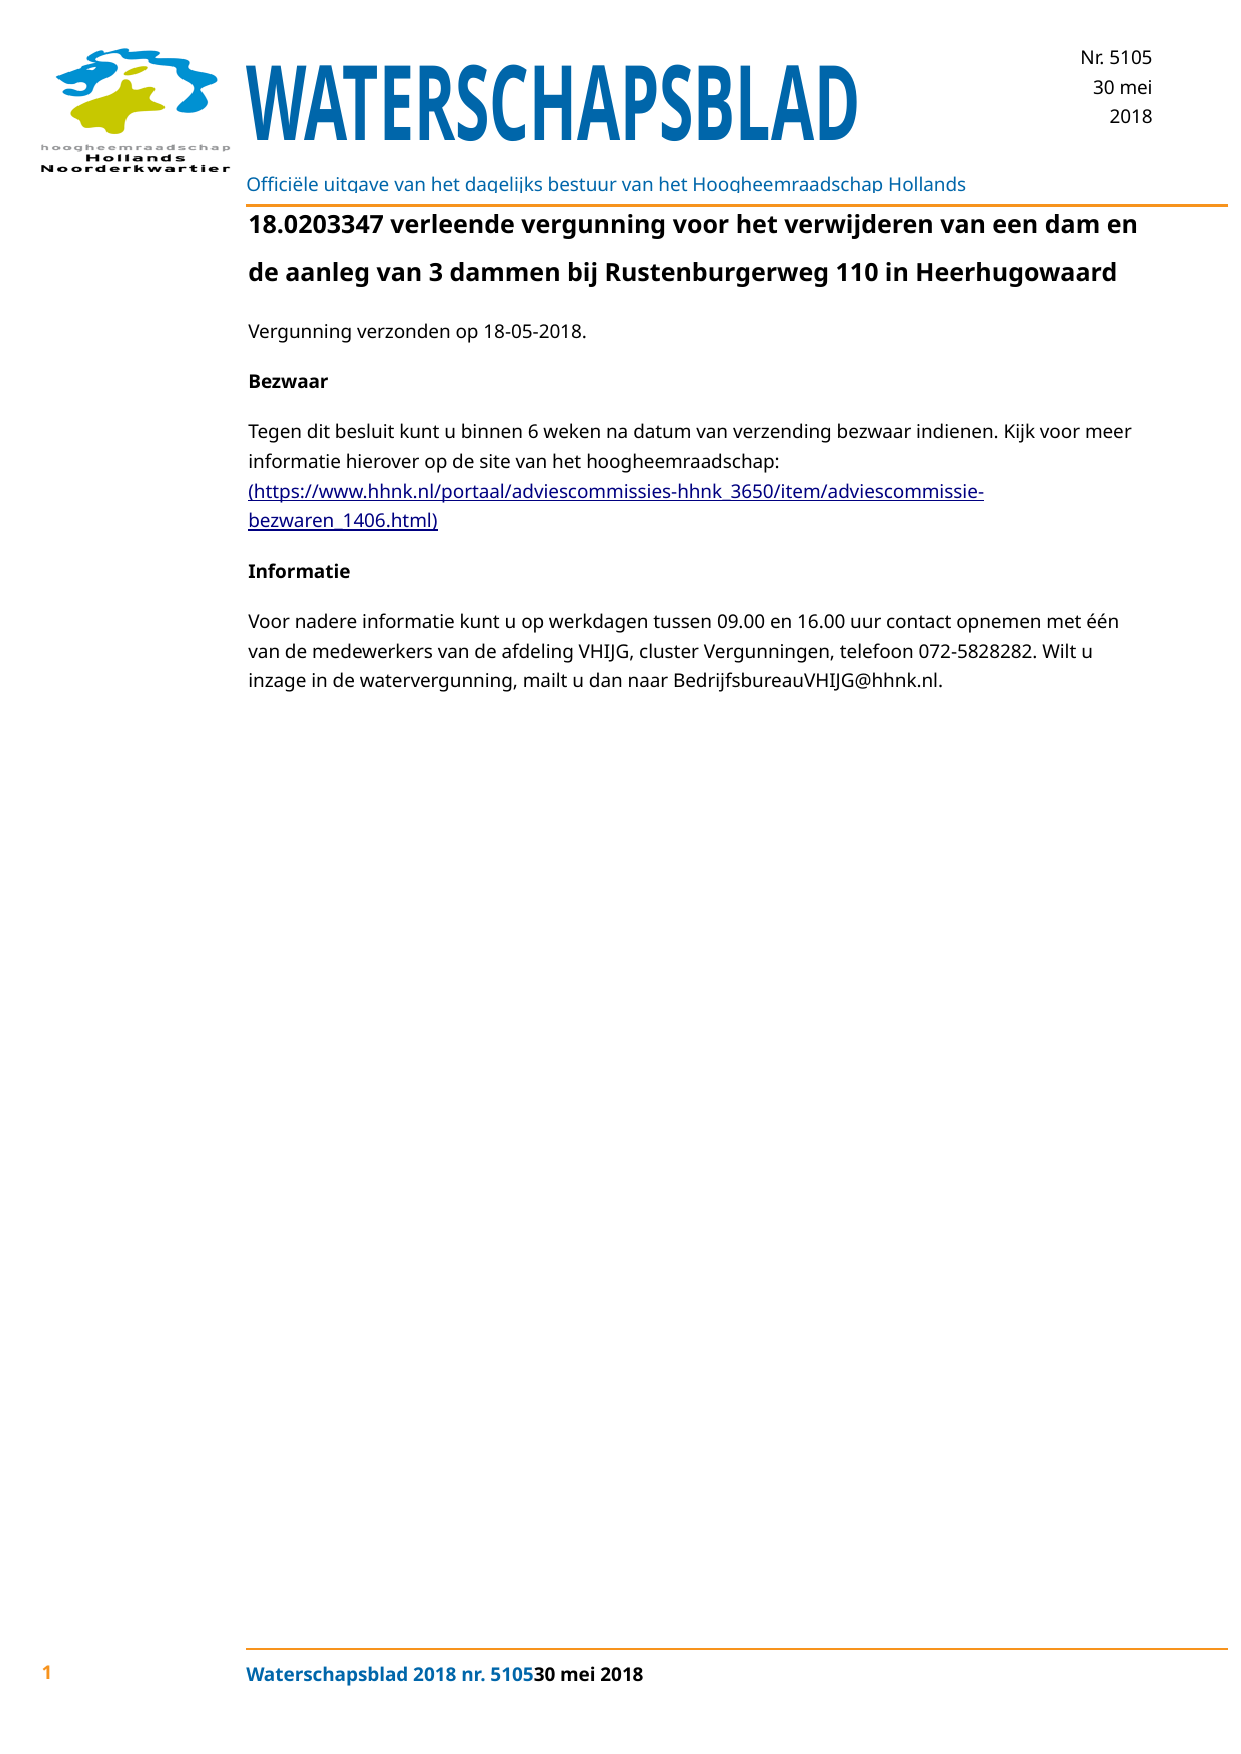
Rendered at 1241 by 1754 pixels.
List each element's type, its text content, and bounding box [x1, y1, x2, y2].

text Tegen dit besluit kunt u binnen 6 weken na datum van verzending bezwaar indienen. Kijk voor meer informatie hierover op de site van het hoogheemraadschap: (https://www.hhnk.nl/portaal/adviescommissies-hhnk_3650/item/adviescommissie-bezwaren_1406.html) [248, 419, 1152, 533]
text 18.0203347 verleende vergunning voor het verwijderen van een dam en de aanleg van 3 dammen bij Rustenburgerweg 110 in Heerhugowaard [248, 207, 1152, 288]
text Informatie [248, 558, 1152, 584]
text Voor nadere informatie kunt u op werkdagen tussen 09.00 en 16.00 uur contact opnemen met één van de medewerkers van de afdeling VHIJG, cluster Vergunningen, telefoon 072-5828282. Wilt u inzage in de watervergunning, mailt u dan naar BedrijfsbureauVHIJG@hhnk.nl. [248, 608, 1152, 693]
picture [41, 47, 231, 172]
text Bezwaar [248, 368, 1152, 394]
text Vergunning verzonden op 18-05-2018. [248, 318, 1152, 344]
